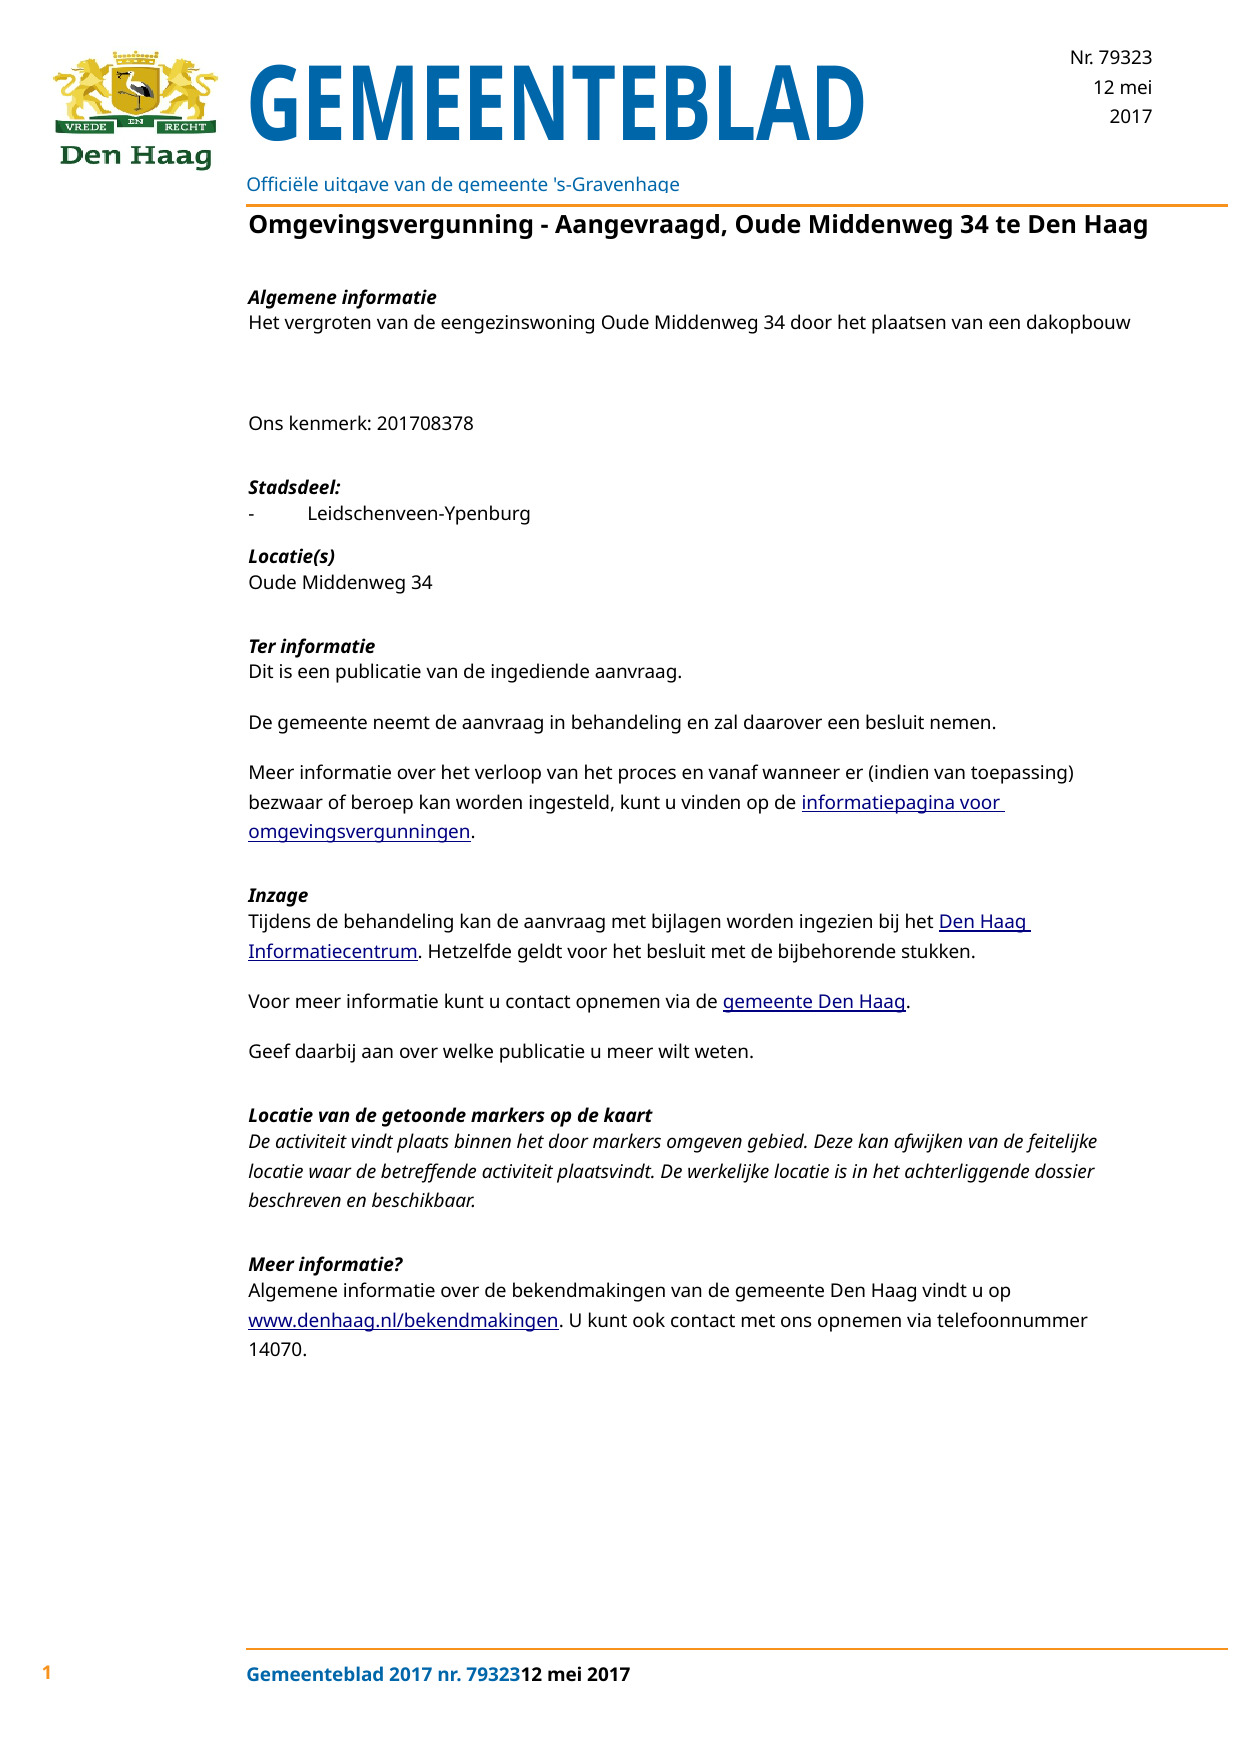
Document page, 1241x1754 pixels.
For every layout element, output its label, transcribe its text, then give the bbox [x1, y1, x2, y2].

text Dit is een publicatie van de ingediende aanvraag. [248, 659, 1152, 684]
text Locatie(s) [248, 543, 1152, 569]
text Tijdens de behandeling kan de aanvraag met bijlagen worden ingezien bij het Den Haag Informatiecentrum. Hetzelfde geldt voor het besluit met de bijbehorende stukken. [248, 908, 1152, 964]
text Oude Middenweg 34 [248, 569, 1152, 595]
picture [41, 47, 231, 172]
text Omgevingsvergunning - Aangevraagd, Oude Middenweg 34 te Den Haag [248, 207, 1152, 241]
text De gemeente neemt de aanvraag in behandeling en zal daarover een besluit nemen. [248, 709, 1152, 735]
text Meer informatie? [248, 1252, 1152, 1277]
text Inzage [248, 883, 1152, 908]
text Algemene informatie [248, 284, 1152, 309]
text Stadsdeel: [248, 474, 1152, 500]
text De activiteit vindt plaats binnen het door markers omgeven gebied. Deze kan afwijken van de feitelijke locatie waar de betreffende activiteit plaatsvindt. De werkelijke locatie is in het achterliggende dossier beschreven en beschikbaar. [248, 1128, 1152, 1213]
text Geef daarbij aan over welke publicatie u meer wilt weten. [248, 1039, 1152, 1064]
list Leidschenveen-Ypenburg [248, 500, 1152, 526]
text Algemene informatie over de bekendmakingen van de gemeente Den Haag vindt u op www.denhaag.nl/bekendmakingen. U kunt ook contact met ons opnemen via telefoonnummer 14070. [248, 1277, 1152, 1362]
text Voor meer informatie kunt u contact opnemen via de gemeente Den Haag. [248, 988, 1152, 1014]
text Het vergroten van de eengezinswoning Oude Middenweg 34 door het plaatsen van een dakopbouw [248, 309, 1152, 335]
text Ter informatie [248, 633, 1152, 659]
text Meer informatie over het verloop van het proces en vanaf wanneer er (indien van toepassing) bezwaar of beroep kan worden ingesteld, kunt u vinden op de informatiepagina voor omgevingsvergunningen. [248, 759, 1152, 844]
text Locatie van de getoonde markers op de kaart [248, 1103, 1152, 1128]
text Ons kenmerk: 201708378 [248, 410, 1152, 436]
